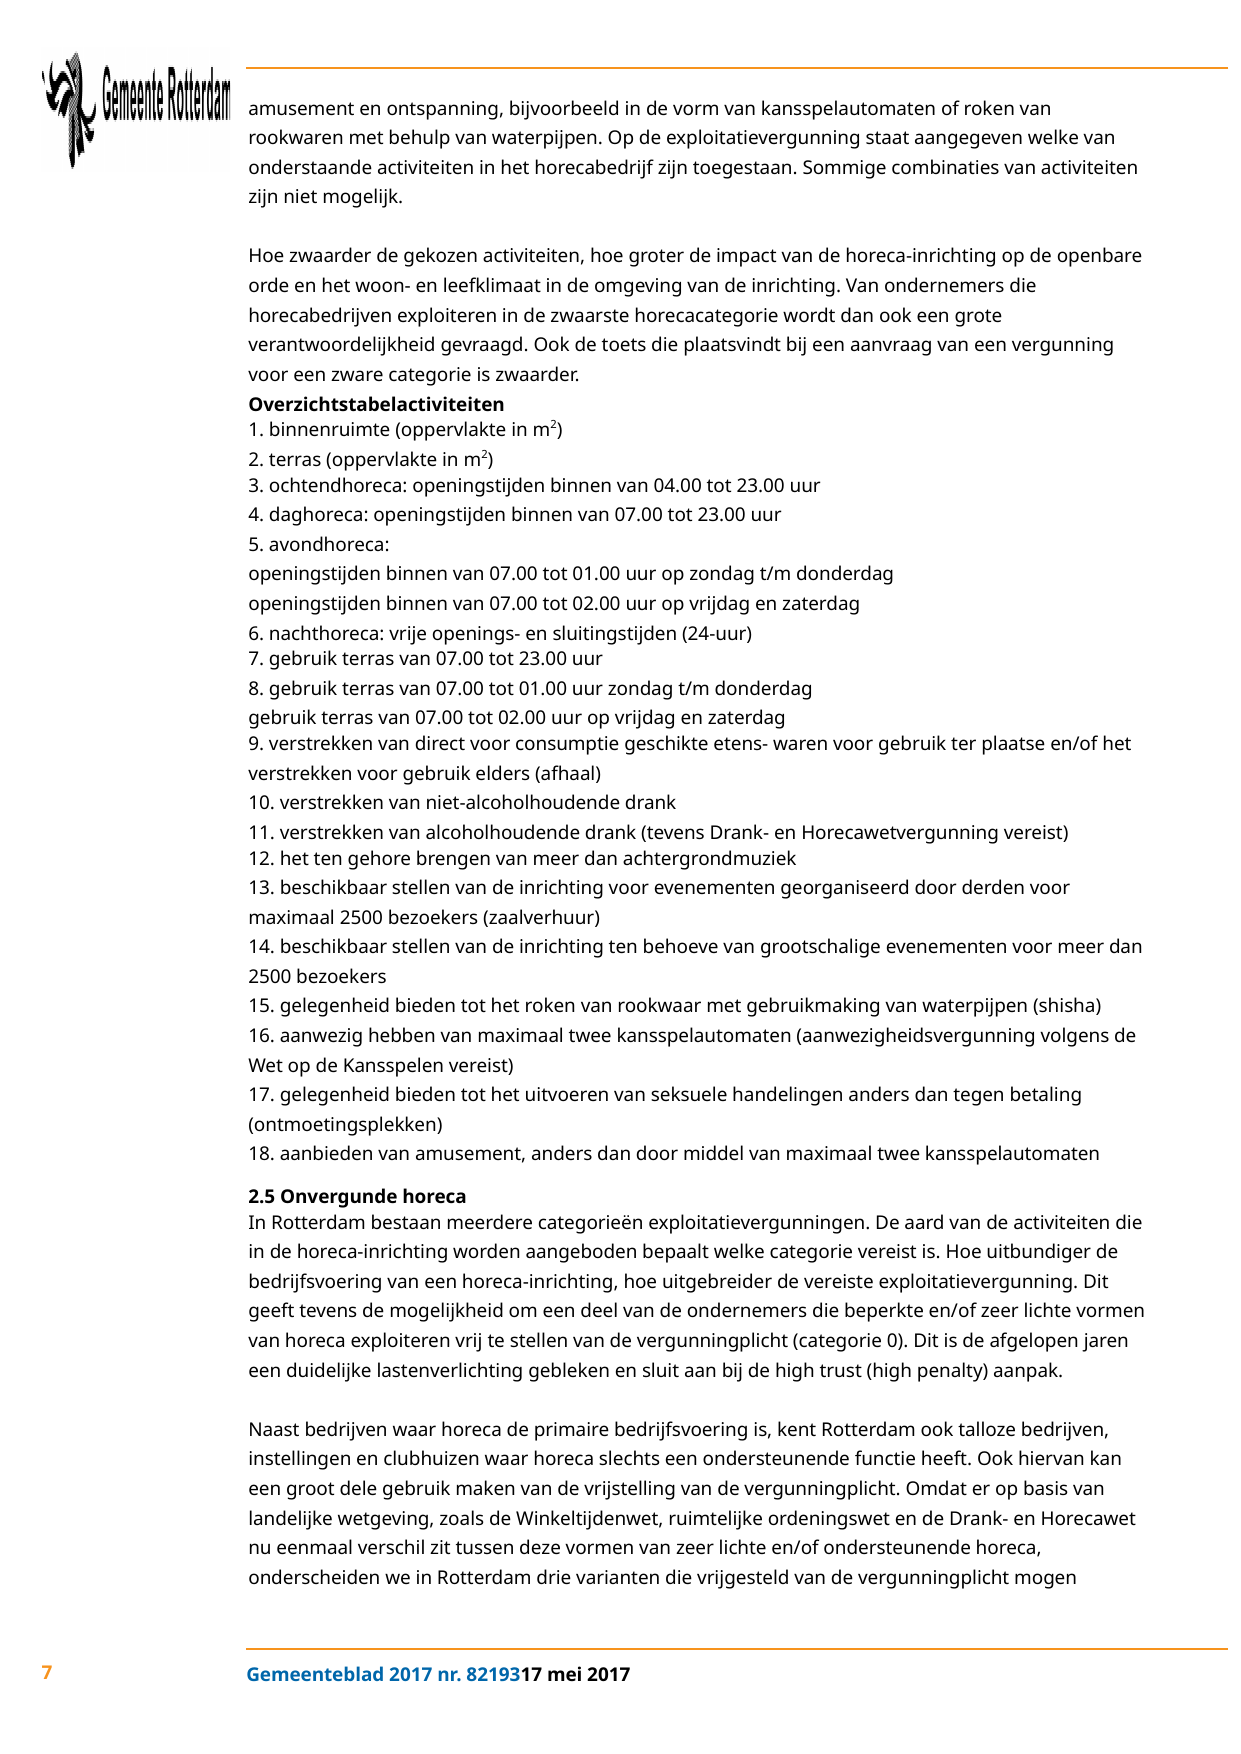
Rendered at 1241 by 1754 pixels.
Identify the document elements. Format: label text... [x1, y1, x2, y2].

text 2.5 Onvergunde horeca [248, 1183, 1152, 1209]
table_cell 1. binnenruimte (oppervlakte in m2) 2. terras (oppervlakte in m2) [248, 416, 1152, 472]
table_cell 3. ochtendhoreca: openingstijden binnen van 04.00 tot 23.00 uur 4. daghoreca: openingstijden binnen van 07.00 tot 23.00 uur 5. avondhoreca: openingstijden binnen van 07.00 tot 01.00 uur op zondag t/m donderdag openingstijden binnen van 07.00 tot 02.00 uur op vrijdag en zaterdag 6. nachthoreca: vrije openings- en sluitingstijden (24-uur) [248, 472, 1152, 645]
table_cell 12. het ten gehore brengen van meer dan achtergrondmuziek 13. beschikbaar stellen van de inrichting voor evenementen georganiseerd door derden voor maximaal 2500 bezoekers (zaalverhuur) 14. beschikbaar stellen van de inrichting ten behoeve van grootschalige evenementen voor meer dan 2500 bezoekers 15. gelegenheid bieden tot het roken van rookwaar met gebruikmaking van waterpijpen (shisha) 16. aanwezig hebben van maximaal twee kansspelautomaten (aanwezigheidsvergunning volgens de Wet op de Kansspelen vereist) 17. gelegenheid bieden tot het uitvoeren van seksuele handelingen anders dan tegen betaling (ontmoetingsplekken) 18. aanbieden van amusement, anders dan door middel van maximaal twee kansspelautomaten [248, 845, 1152, 1166]
table_header Overzichtstabelactiviteiten [248, 391, 1152, 416]
table_cell 7. gebruik terras van 07.00 tot 23.00 uur 8. gebruik terras van 07.00 tot 01.00 uur zondag t/m donderdag gebruik terras van 07.00 tot 02.00 uur op vrijdag en zaterdag [248, 645, 1152, 730]
text Hoe zwaarder de gekozen activiteiten, hoe groter de impact van de horeca-inrichting op de openbare orde en het woon- en leefklimaat in de omgeving van de inrichting. Van ondernemers die horecabedrijven exploiteren in de zwaarste horecacategorie wordt dan ook een grote verantwoordelijkheid gevraagd. Ook de toets die plaatsvindt bij een aanvraag van een vergunning voor een zware categorie is zwaarder. [248, 243, 1152, 387]
picture [41, 47, 231, 172]
text In Rotterdam bestaan meerdere categorieën exploitatievergunningen. De aard van de activiteiten die in de horeca-inrichting worden aangeboden bepaalt welke categorie vereist is. Hoe uitbundiger de bedrijfsvoering van een horeca-inrichting, hoe uitgebreider de vereiste exploitatievergunning. Dit geeft tevens de mogelijkheid om een deel van de ondernemers die beperkte en/of zeer lichte vormen van horeca exploiteren vrij te stellen van de vergunningplicht (categorie 0). Dit is de afgelopen jaren een duidelijke lastenverlichting gebleken en sluit aan bij de high trust (high penalty) aanpak. [248, 1209, 1152, 1382]
table_cell 9. verstrekken van direct voor consumptie geschikte etens- waren voor gebruik ter plaatse en/of het verstrekken voor gebruik elders (afhaal) 10. verstrekken van niet-alcoholhoudende drank 11. verstrekken van alcoholhoudende drank (tevens Drank- en Horecawetvergunning vereist) [248, 730, 1152, 845]
text Naast bedrijven waar horeca de primaire bedrijfsvoering is, kent Rotterdam ook talloze bedrijven, instellingen en clubhuizen waar horeca slechts een ondersteunende functie heeft. Ook hiervan kan een groot dele gebruik maken van de vrijstelling van de vergunningplicht. Omdat er op basis van landelijke wetgeving, zoals de Winkeltijdenwet, ruimtelijke ordeningswet en de Drank- en Horecawet nu eenmaal verschil zit tussen deze vormen van zeer lichte en/of ondersteunende horeca, onderscheiden we in Rotterdam drie varianten die vrijgesteld van de vergunningplicht mogen [248, 1416, 1152, 1589]
text amusement en ontspanning, bijvoorbeeld in de vorm van kansspelautomaten of roken van rookwaren met behulp van waterpijpen. Op de exploitatievergunning staat aangegeven welke van onderstaande activiteiten in het horecabedrijf zijn toegestaan. Sommige combinaties van activiteiten zijn niet mogelijk. [248, 95, 1152, 209]
